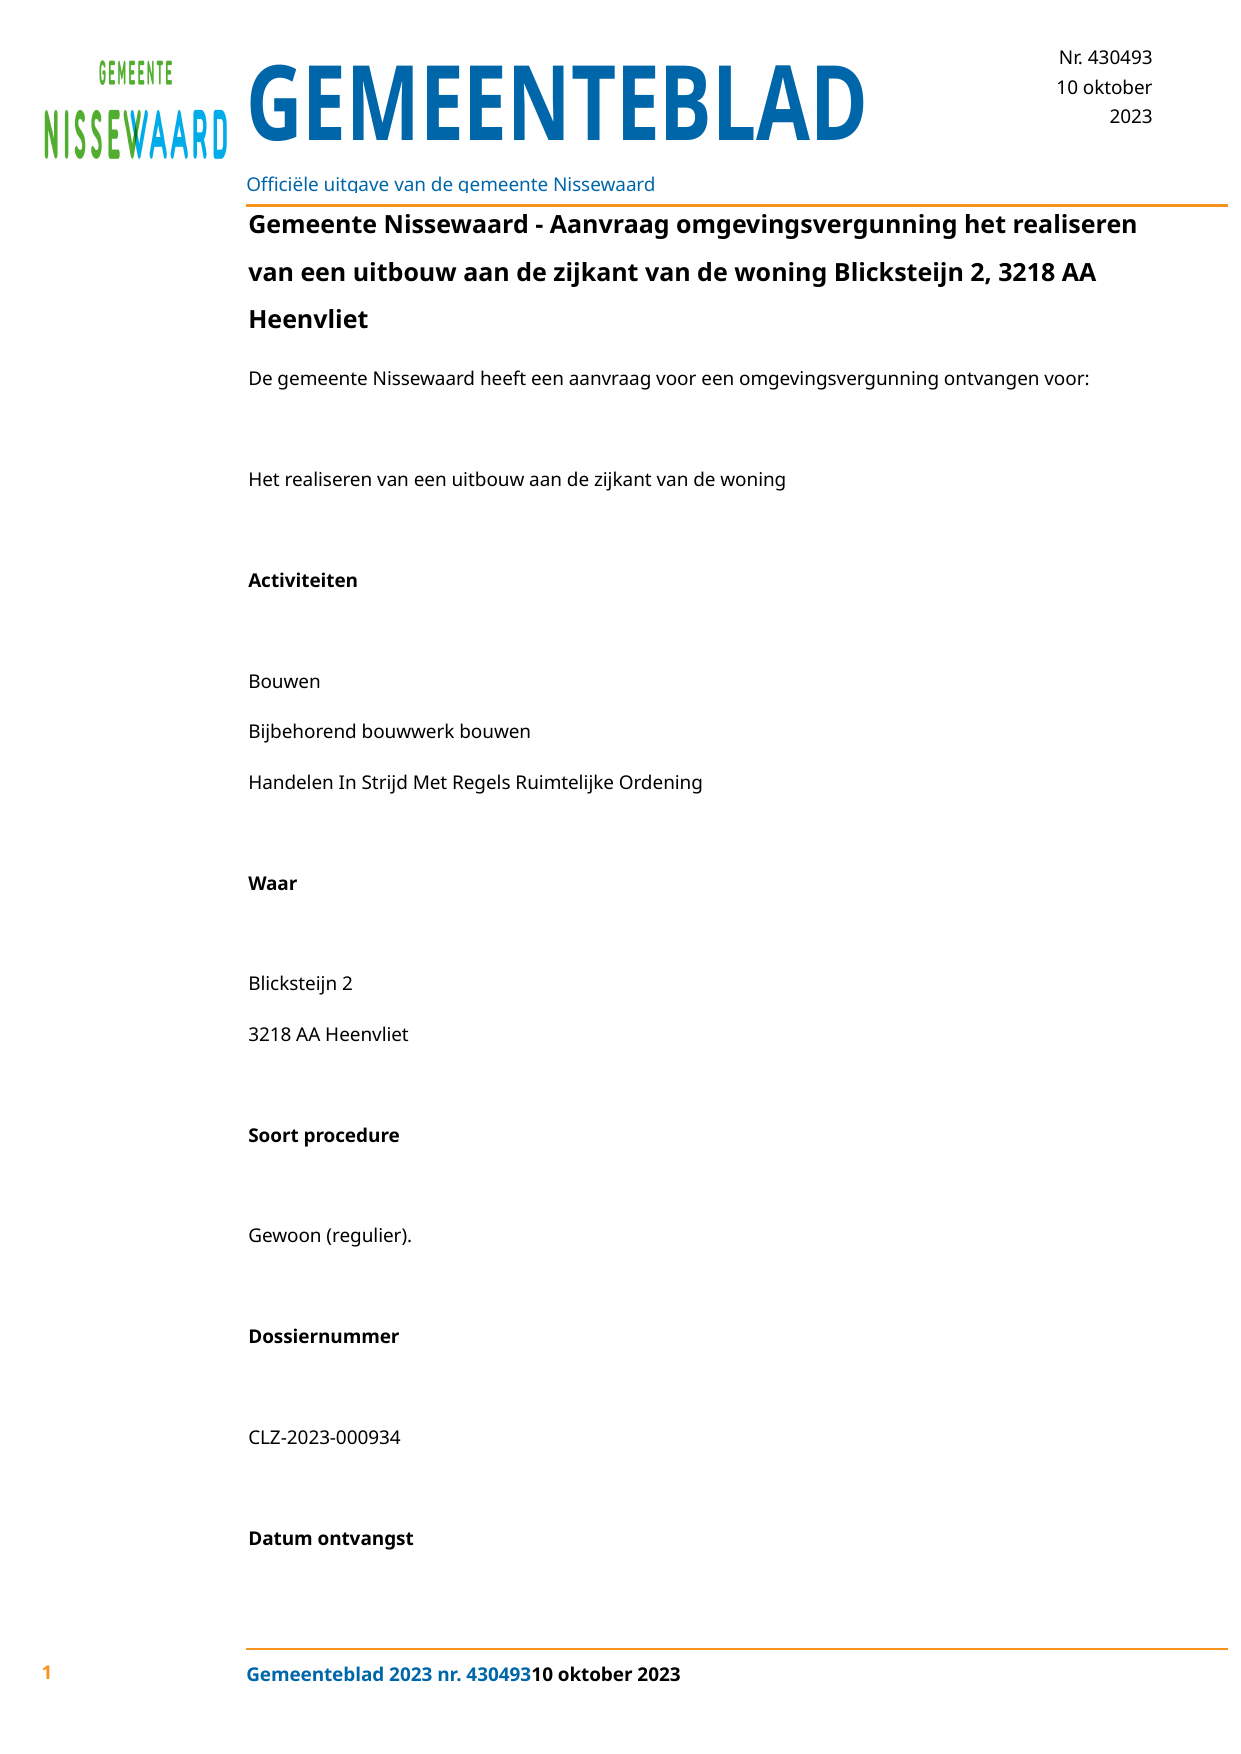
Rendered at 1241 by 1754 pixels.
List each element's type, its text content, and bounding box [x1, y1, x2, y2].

text Bijbehorend bouwwerk bouwen [248, 718, 1152, 744]
text 3218 AA Heenvliet [248, 1021, 1152, 1047]
text Gewoon (regulier). [248, 1223, 1152, 1248]
text CLZ-2023-000934 [248, 1424, 1152, 1450]
text Het realiseren van een uitbouw aan de zijkant van de woning [248, 466, 1152, 492]
text Bouwen [248, 668, 1152, 694]
text Gemeente Nissewaard - Aanvraag omgevingsvergunning het realiseren van een uitbouw aan de zijkant van de woning Blicksteijn 2, 3218 AA Heenvliet [248, 207, 1152, 336]
text Handelen In Strijd Met Regels Ruimtelijke Ordening [248, 769, 1152, 794]
text Activiteiten [248, 567, 1152, 593]
picture [41, 47, 231, 172]
text Waar [248, 870, 1152, 895]
text De gemeente Nissewaard heeft een aanvraag voor een omgevingsvergunning ontvangen voor: [248, 366, 1152, 391]
text Dossiernummer [248, 1323, 1152, 1349]
text Blicksteijn 2 [248, 971, 1152, 996]
text Soort procedure [248, 1122, 1152, 1147]
text Datum ontvangst [248, 1525, 1152, 1551]
